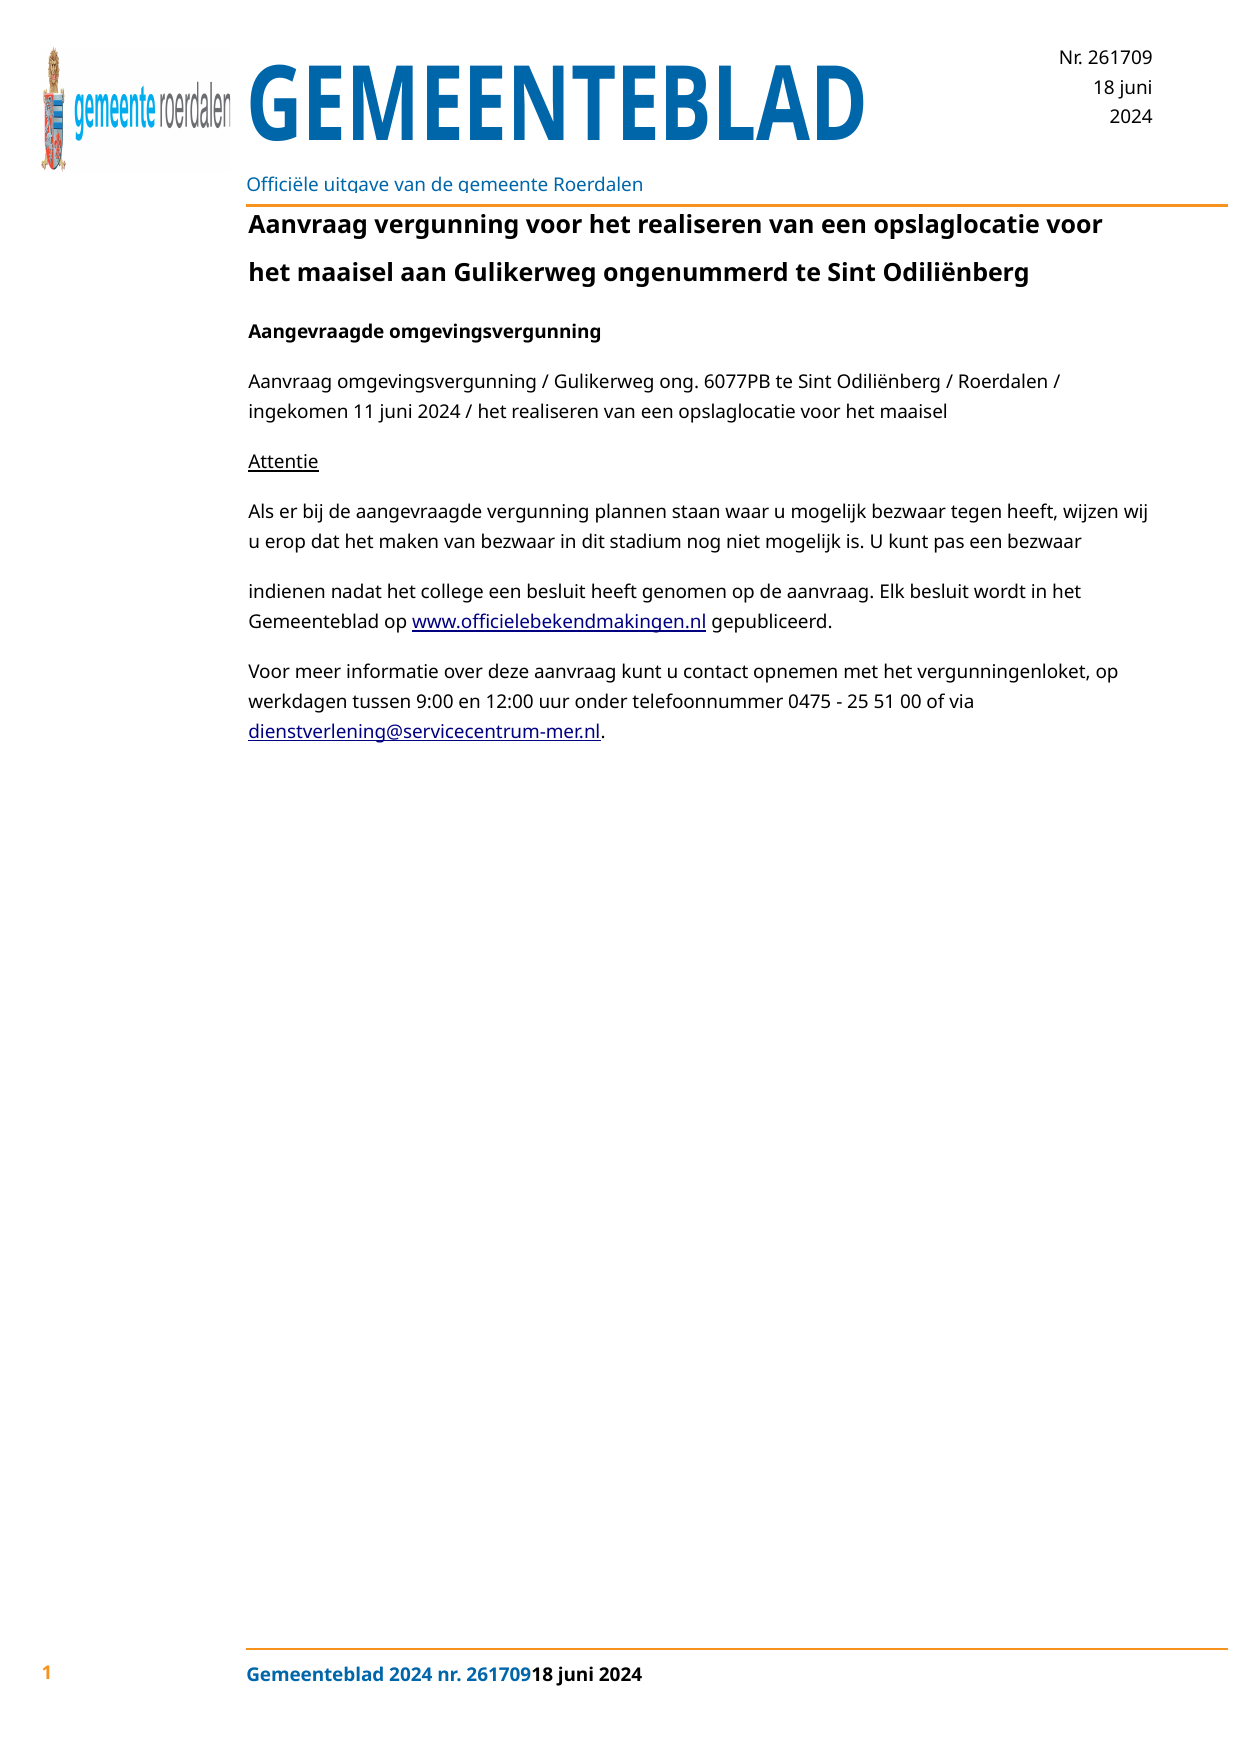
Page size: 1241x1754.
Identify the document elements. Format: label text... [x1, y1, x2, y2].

text Attentie [248, 448, 1152, 474]
picture [41, 47, 231, 172]
text Voor meer informatie over deze aanvraag kunt u contact opnemen met het vergunningenloket, op werkdagen tussen 9:00 en 12:00 uur onder telefoonnummer 0475 - 25 51 00 of via dienstverlening@servicecentrum-mer.nl. [248, 659, 1152, 744]
text indienen nadat het college een besluit heeft genomen op de aanvraag. Elk besluit wordt in het Gemeenteblad op www.officielebekendmakingen.nl gepubliceerd. [248, 579, 1152, 634]
text Aanvraag vergunning voor het realiseren van een opslaglocatie voor het maaisel aan Gulikerweg ongenummerd te Sint Odiliënberg [248, 207, 1152, 288]
text Als er bij de aangevraagde vergunning plannen staan waar u mogelijk bezwaar tegen heeft, wijzen wij u erop dat het maken van bezwaar in dit stadium nog niet mogelijk is. U kunt pas een bezwaar [248, 499, 1152, 554]
text Aangevraagde omgevingsvergunning [248, 318, 1152, 344]
text Aanvraag omgevingsvergunning / Gulikerweg ong. 6077PB te Sint Odiliënberg / Roerdalen / ingekomen 11 juni 2024 / het realiseren van een opslaglocatie voor het maaisel [248, 368, 1152, 424]
